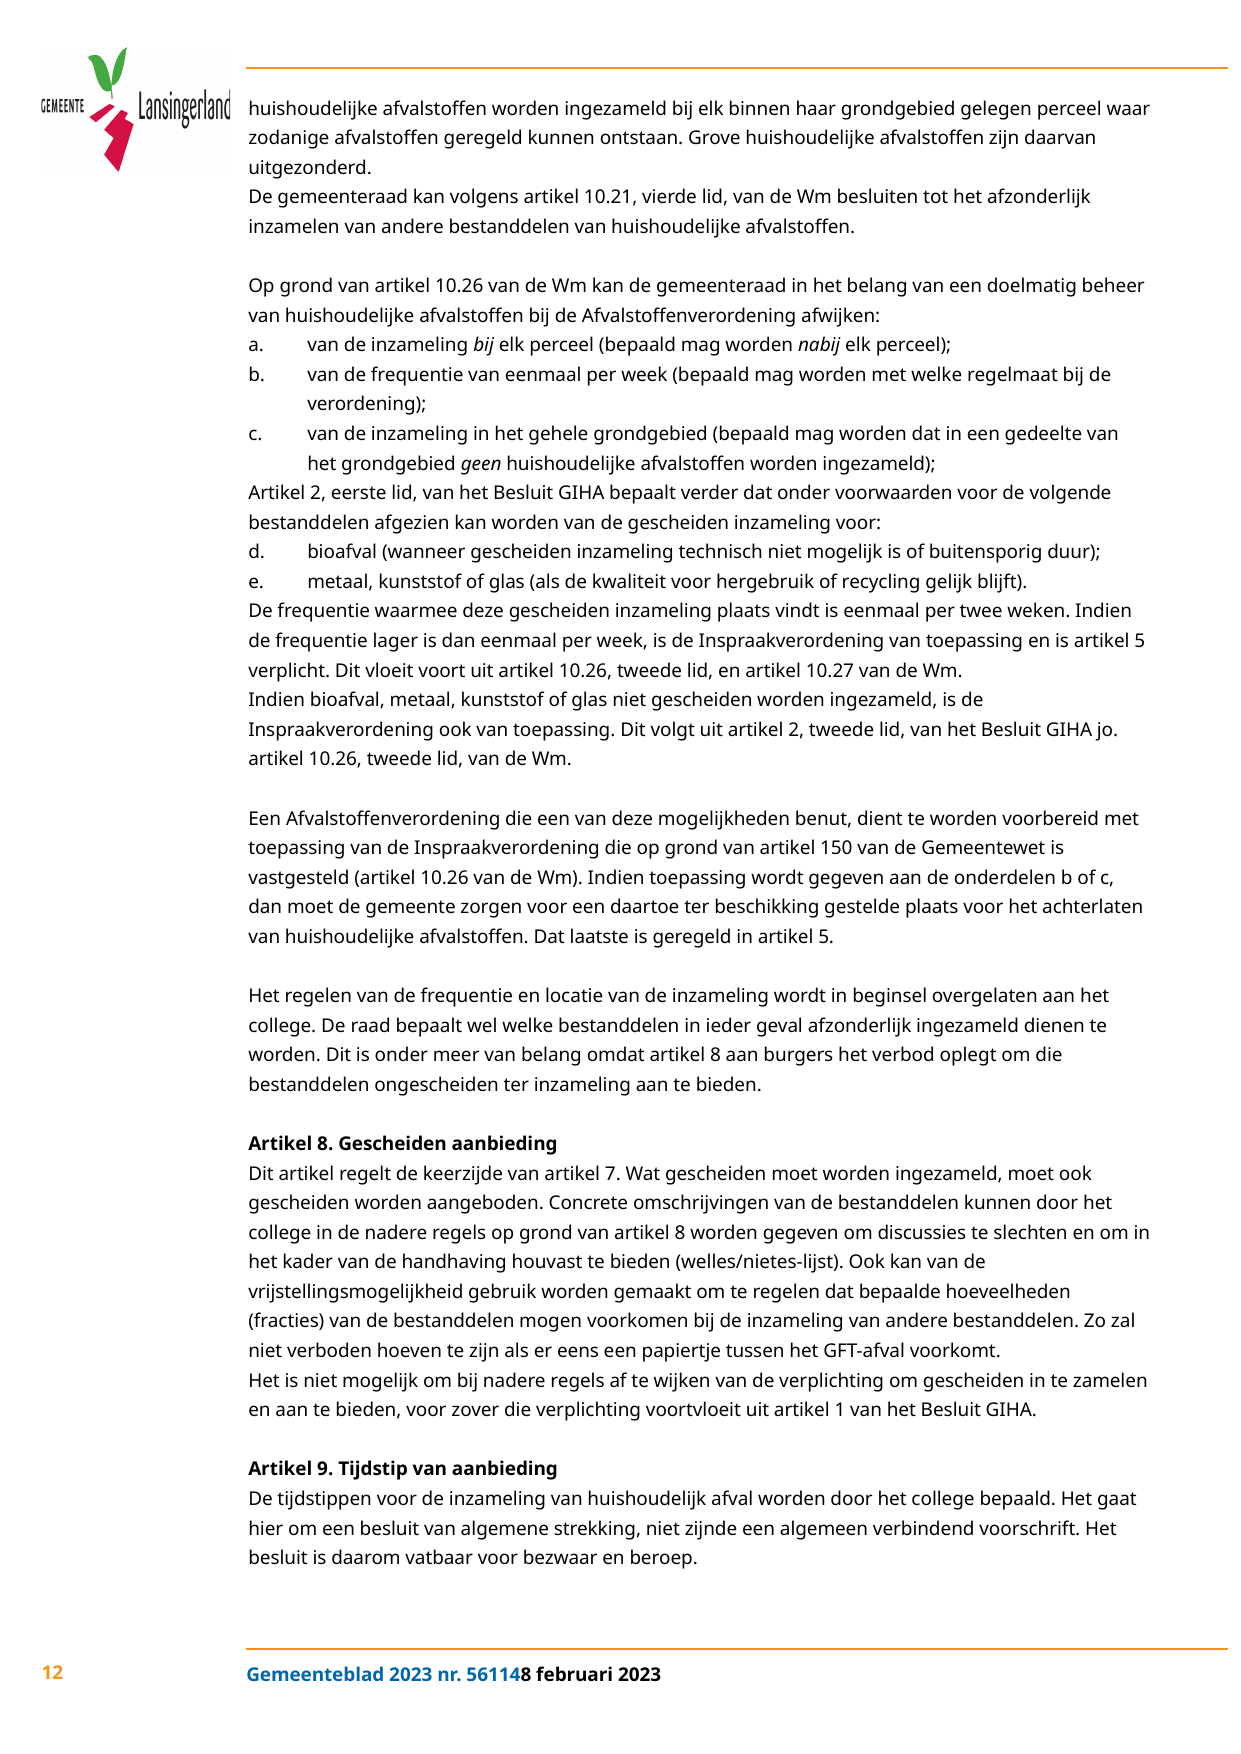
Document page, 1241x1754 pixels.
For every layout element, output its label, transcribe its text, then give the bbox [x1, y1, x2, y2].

list van de inzameling in het gehele grondgebied (bepaald mag worden dat in een gedeelte van het grondgebied geen huishoudelijke afvalstoffen worden ingezameld); [248, 420, 1152, 476]
text De gemeenteraad kan volgens artikel 10.21, vierde lid, van de Wm besluiten tot het afzonderlijk inzamelen van andere bestanddelen van huishoudelijke afvalstoffen. [248, 183, 1152, 239]
text huishoudelijke afvalstoffen worden ingezameld bij elk binnen haar grondgebied gelegen perceel waar zodanige afvalstoffen geregeld kunnen ontstaan. Grove huishoudelijke afvalstoffen zijn daarvan uitgezonderd. [248, 95, 1152, 180]
text De frequentie waarmee deze gescheiden inzameling plaats vindt is eenmaal per twee weken. Indien de frequentie lager is dan eenmaal per week, is de Inspraakverordening van toepassing en is artikel 5 verplicht. Dit vloeit voort uit artikel 10.26, tweede lid, en artikel 10.27 van de Wm. [248, 598, 1152, 683]
text Een Afvalstoffenverordening die een van deze mogelijkheden benut, dient te worden voorbereid met toepassing van de Inspraakverordening die op grond van artikel 150 van de Gemeentewet is vastgesteld (artikel 10.26 van de Wm). Indien toepassing wordt gegeven aan de onderdelen b of c, dan moet de gemeente zorgen voor een daartoe ter beschikking gestelde plaats voor het achterlaten van huishoudelijke afvalstoffen. Dat laatste is geregeld in artikel 5. [248, 805, 1152, 949]
text Dit artikel regelt de keerzijde van artikel 7. Wat gescheiden moet worden ingezameld, moet ook gescheiden worden aangeboden. Concrete omschrijvingen van de bestanddelen kunnen door het college in de nadere regels op grond van artikel 8 worden gegeven om discussies te slechten en om in het kader van de handhaving houvast te bieden (welles/nietes-lijst). Ook kan van de vrijstellingsmogelijkheid gebruik worden gemaakt om te regelen dat bepaalde hoeveelheden (fracties) van de bestanddelen mogen voorkomen bij de inzameling van andere bestanddelen. Zo zal niet verboden hoeven te zijn als er eens een papiertje tussen het GFT-afval voorkomt. [248, 1160, 1152, 1363]
text Artikel 9. Tijdstip van aanbieding [248, 1456, 1152, 1481]
text De tijdstippen voor de inzameling van huishoudelijk afval worden door het college bepaald. Het gaat hier om een besluit van algemene strekking, niet zijnde een algemeen verbindend voorschrift. Het besluit is daarom vatbaar voor bezwaar en beroep. [248, 1485, 1152, 1570]
list metaal, kunststof of glas (als de kwaliteit voor hergebruik of recycling gelijk blijft). [248, 568, 1152, 594]
text Het regelen van de frequentie en locatie van de inzameling wordt in beginsel overgelaten aan het college. De raad bepaalt wel welke bestanddelen in ieder geval afzonderlijk ingezameld dienen te worden. Dit is onder meer van belang omdat artikel 8 aan burgers het verbod oplegt om die bestanddelen ongescheiden ter inzameling aan te bieden. [248, 982, 1152, 1097]
text Artikel 8. Gescheiden aanbieding [248, 1130, 1152, 1156]
picture [41, 47, 231, 172]
text Op grond van artikel 10.26 van de Wm kan de gemeenteraad in het belang van een doelmatig beheer van huishoudelijke afvalstoffen bij de Afvalstoffenverordening afwijken: [248, 272, 1152, 328]
text Indien bioafval, metaal, kunststof of glas niet gescheiden worden ingezameld, is de Inspraakverordening ook van toepassing. Dit volgt uit artikel 2, tweede lid, van het Besluit GIHA jo. artikel 10.26, tweede lid, van de Wm. [248, 686, 1152, 771]
list van de frequentie van eenmaal per week (bepaald mag worden met welke regelmaat bij de verordening); [248, 361, 1152, 416]
list bioafval (wanneer gescheiden inzameling technisch niet mogelijk is of buitensporig duur); [248, 538, 1152, 564]
list van de inzameling bij elk perceel (bepaald mag worden nabij elk perceel); [248, 331, 1152, 357]
text Artikel 2, eerste lid, van het Besluit GIHA bepaalt verder dat onder voorwaarden voor de volgende bestanddelen afgezien kan worden van de gescheiden inzameling voor: [248, 479, 1152, 535]
text Het is niet mogelijk om bij nadere regels af te wijken van de verplichting om gescheiden in te zamelen en aan te bieden, voor zover die verplichting voortvloeit uit artikel 1 van het Besluit GIHA. [248, 1367, 1152, 1422]
